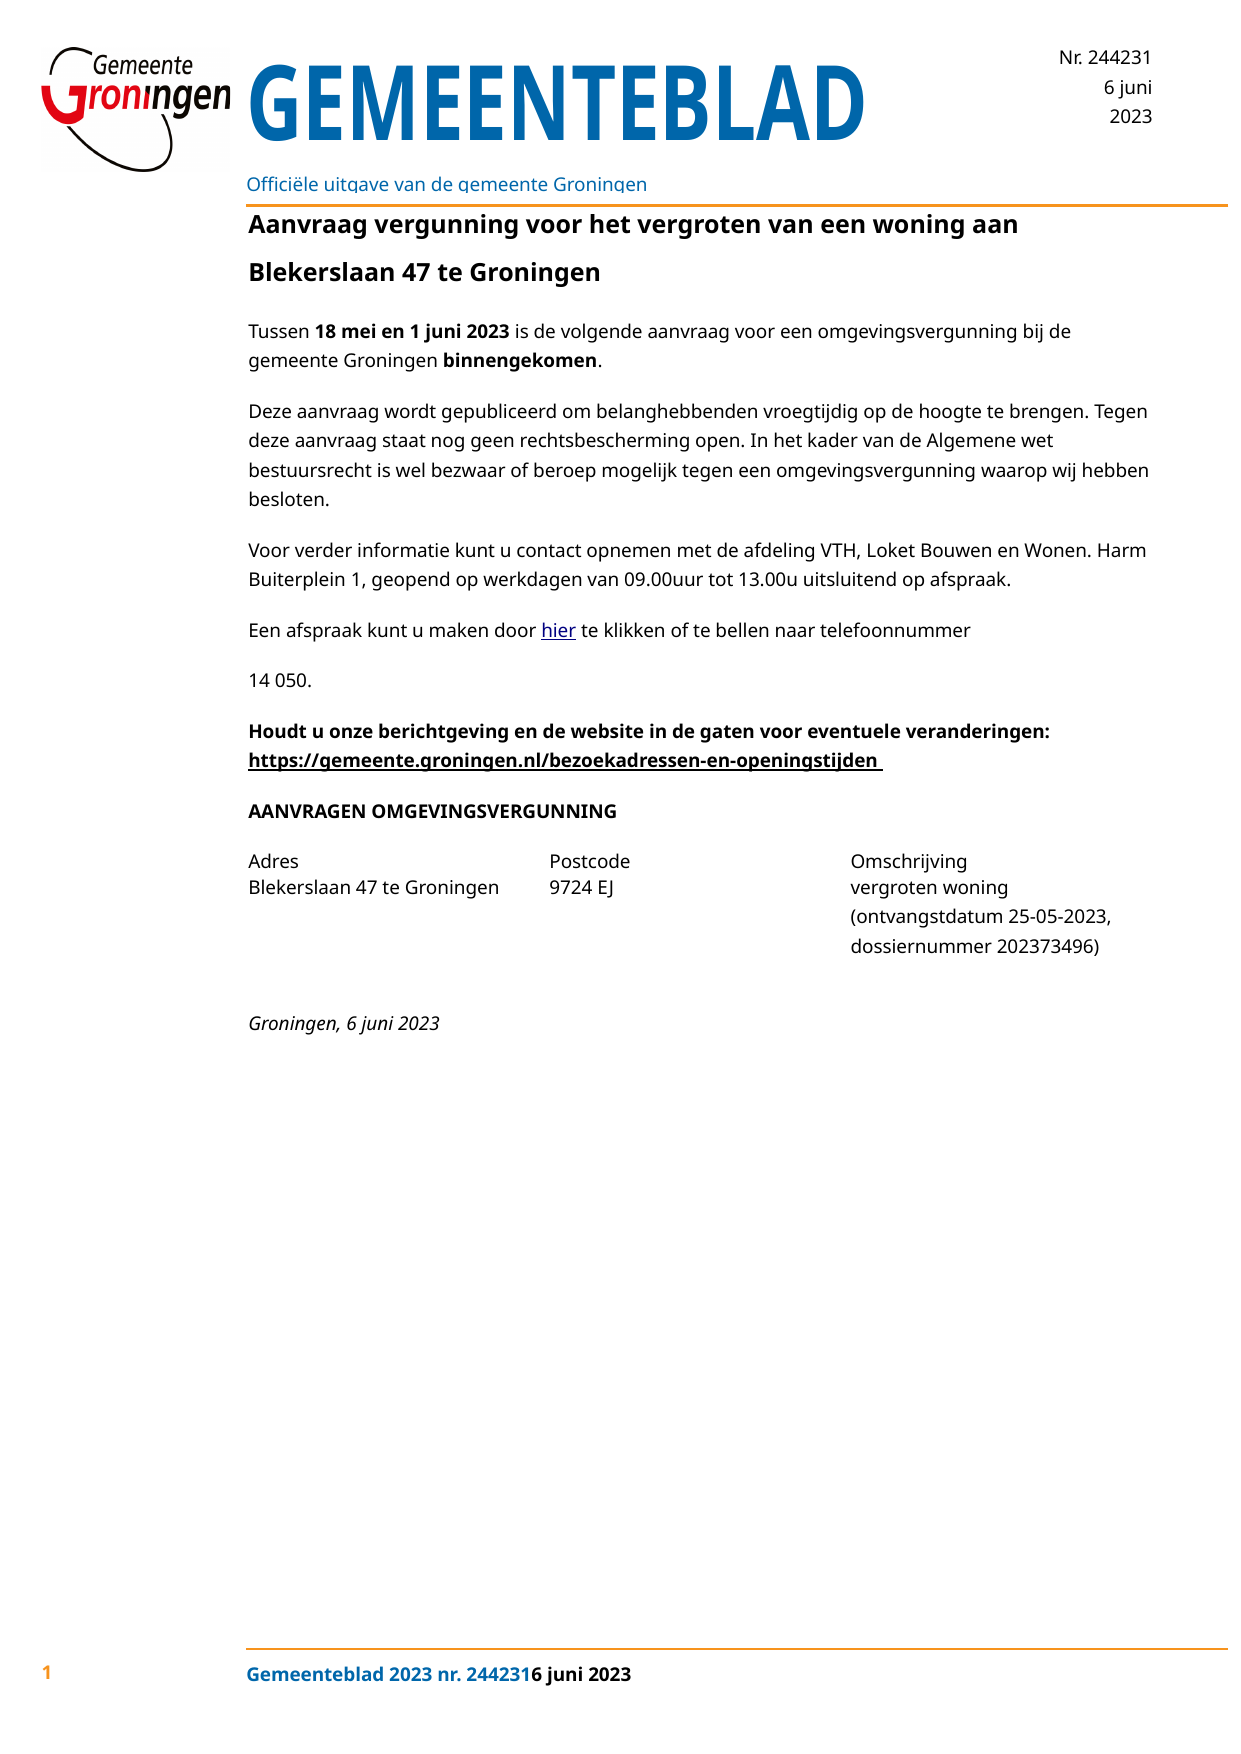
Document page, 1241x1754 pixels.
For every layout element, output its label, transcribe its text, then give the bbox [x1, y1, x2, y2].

text AANVRAGEN OMGEVINGSVERGUNNING [248, 798, 1152, 824]
table_header Postcode [549, 849, 850, 874]
text Aanvraag vergunning voor het vergroten van een woning aan Blekerslaan 47 te Groningen [248, 207, 1152, 288]
text Groningen, 6 juni 2023 [248, 1010, 1152, 1036]
text Voor verder informatie kunt u contact opnemen met de afdeling VTH, Loket Bouwen en Wonen. Harm Buiterplein 1, geopend op werkdagen van 09.00uur tot 13.00u uitsluitend op afspraak. [248, 537, 1152, 592]
table_cell vergroten woning (ontvangstdatum 25-05-2023, dossiernummer 202373496) [850, 874, 1152, 959]
table_cell 9724 EJ [549, 874, 850, 959]
picture [41, 47, 231, 172]
table_cell Blekerslaan 47 te Groningen [248, 874, 549, 959]
text Een afspraak kunt u maken door hier te klikken of te bellen naar telefoonnummer [248, 617, 1152, 643]
table_header Omschrijving [850, 849, 1152, 874]
text Tussen 18 mei en 1 juni 2023 is de volgende aanvraag voor een omgevingsvergunning bij de gemeente Groningen binnengekomen. [248, 318, 1152, 373]
table_header Adres [248, 849, 549, 874]
text Deze aanvraag wordt gepubliceerd om belanghebbenden vroegtijdig op de hoogte te brengen. Tegen deze aanvraag staat nog geen rechtsbescherming open. In het kader van de Algemene wet bestuursrecht is wel bezwaar of beroep mogelijk tegen een omgevingsvergunning waarop wij hebben besloten. [248, 398, 1152, 512]
text 14 050. [248, 667, 1152, 693]
text Houdt u onze berichtgeving en de website in de gaten voor eventuele veranderingen: https://gemeente.groningen.nl/bezoekadressen-en-openingstijden [248, 718, 1152, 773]
